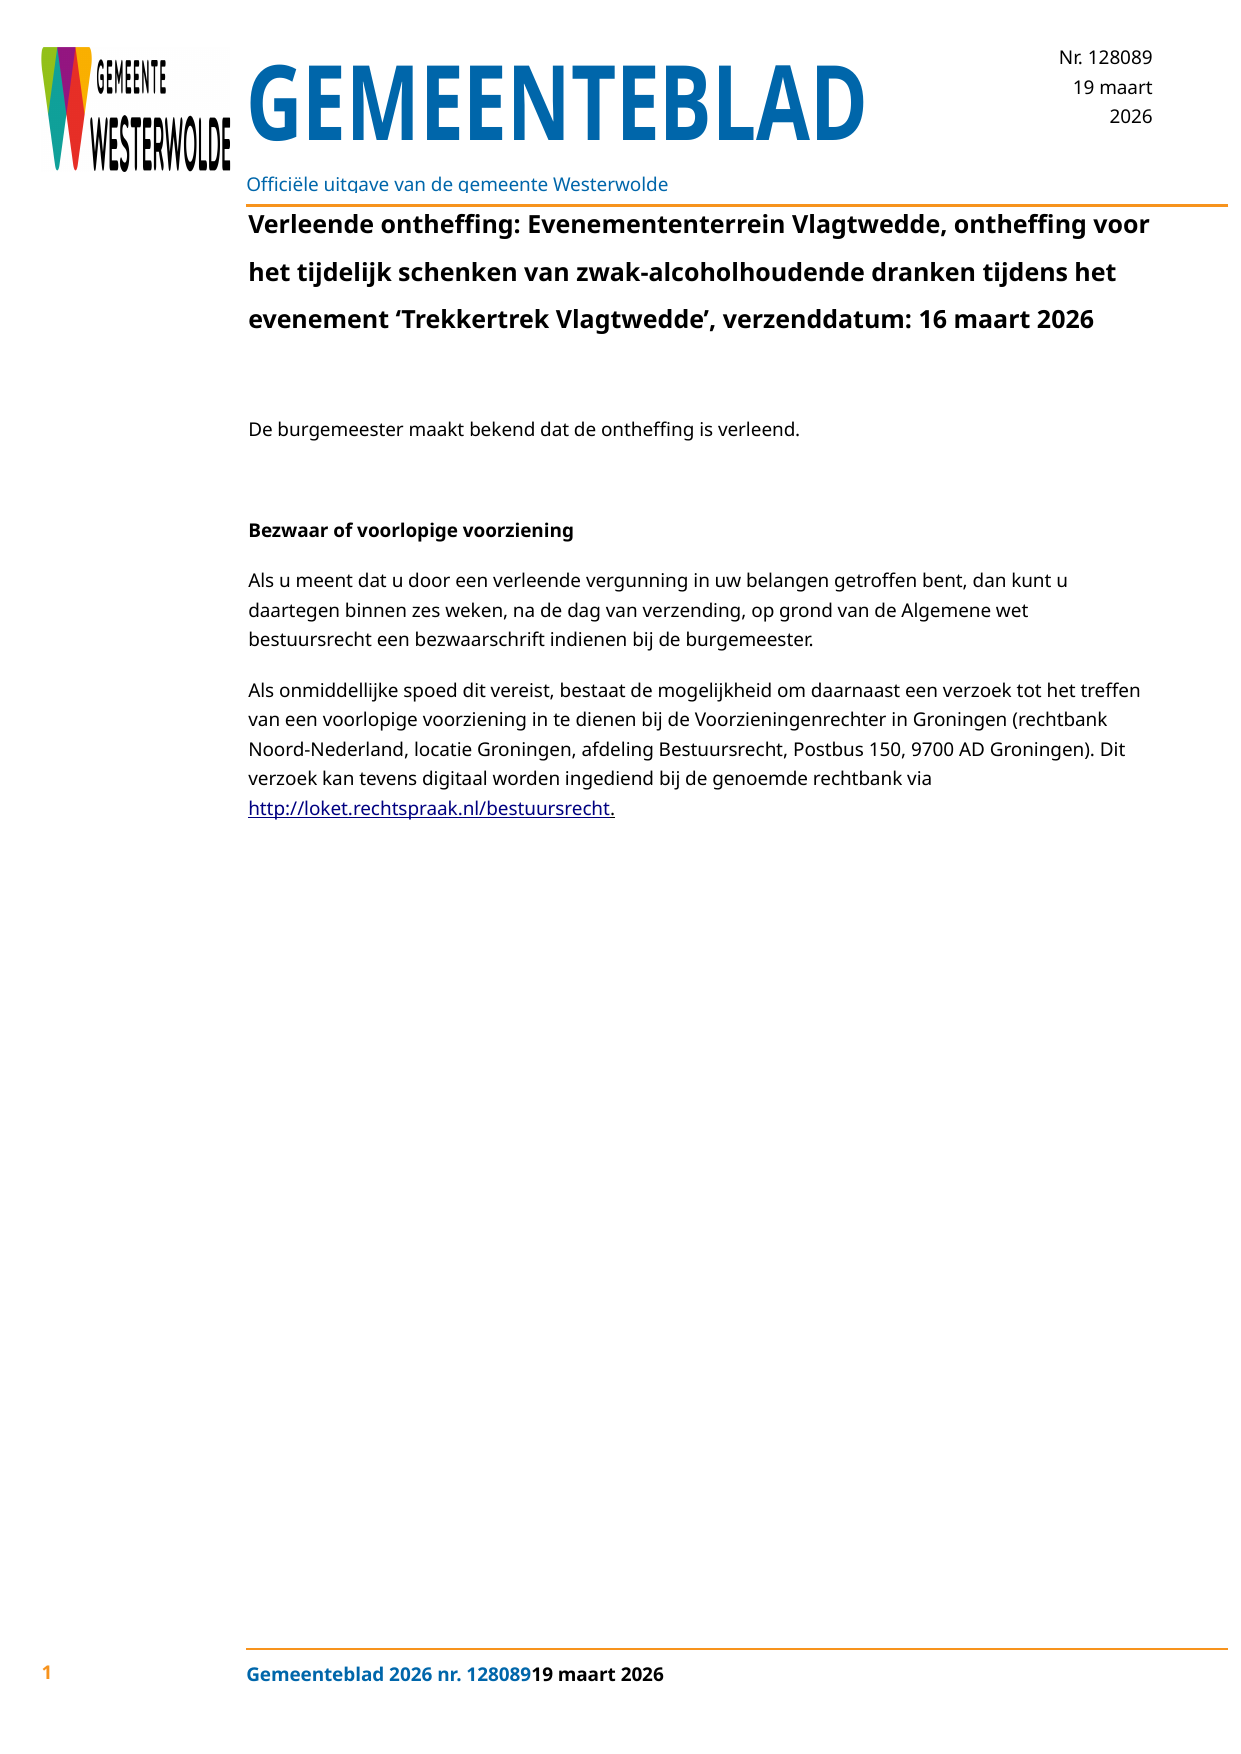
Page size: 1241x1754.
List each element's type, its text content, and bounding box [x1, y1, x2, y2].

text De burgemeester maakt bekend dat de ontheffing is verleend. [248, 416, 1152, 442]
text Bezwaar of voorlopige voorziening [248, 517, 1152, 542]
picture [41, 47, 231, 172]
text Als u meent dat u door een verleende vergunning in uw belangen getroffen bent, dan kunt u daartegen binnen zes weken, na de dag van verzending, op grond van de Algemene wet bestuursrecht een bezwaarschrift indienen bij de burgemeester. [248, 567, 1152, 652]
text Verleende ontheffing: Evenemententerrein Vlagtwedde, ontheffing voor het tijdelijk schenken van zwak-alcoholhoudende dranken tijdens het evenement ‘Trekkertrek Vlagtwedde’, verzenddatum: 16 maart 2026 [248, 207, 1152, 336]
text Als onmiddellijke spoed dit vereist, bestaat de mogelijkheid om daarnaast een verzoek tot het treffen van een voorlopige voorziening in te dienen bij de Voorzieningenrechter in Groningen (rechtbank Noord-Nederland, locatie Groningen, afdeling Bestuursrecht, Postbus 150, 9700 AD Groningen). Dit verzoek kan tevens digitaal worden ingediend bij de genoemde rechtbank via http://loket.rechtspraak.nl/bestuursrecht. [248, 677, 1152, 821]
